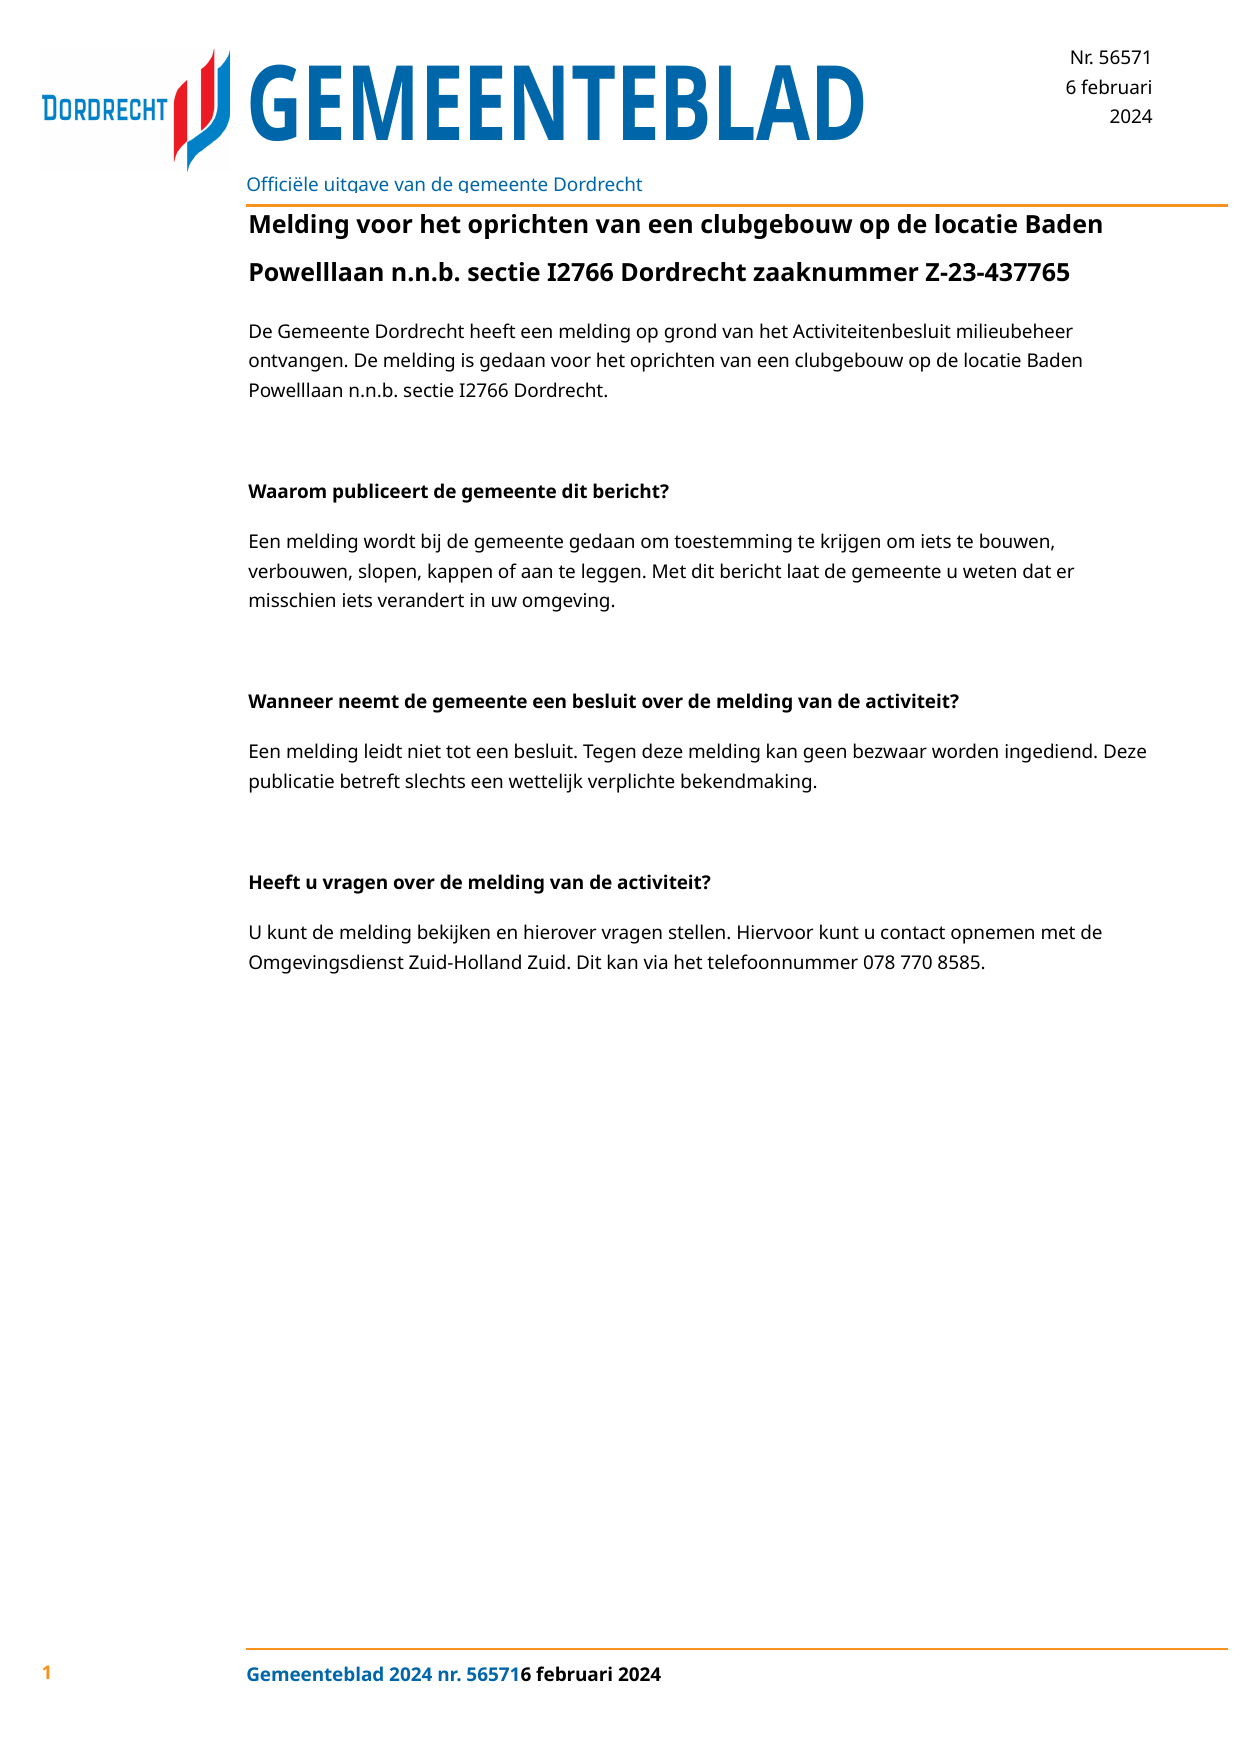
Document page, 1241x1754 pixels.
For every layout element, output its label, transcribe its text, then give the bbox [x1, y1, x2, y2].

text Melding voor het oprichten van een clubgebouw op de locatie Baden Powelllaan n.n.b. sectie I2766 Dordrecht zaaknummer Z-23-437765 [248, 207, 1152, 288]
text Heeft u vragen over de melding van de activiteit? [248, 869, 1152, 895]
text De Gemeente Dordrecht heeft een melding op grond van het Activiteitenbesluit milieubeheer ontvangen. De melding is gedaan voor het oprichten van een clubgebouw op de locatie Baden Powelllaan n.n.b. sectie I2766 Dordrecht. [248, 318, 1152, 403]
text U kunt de melding bekijken en hierover vragen stellen. Hiervoor kunt u contact opnemen met de Omgevingsdienst Zuid-Holland Zuid. Dit kan via het telefoonnummer 078 770 8585. [248, 919, 1152, 975]
text Wanneer neemt de gemeente een besluit over de melding van de activiteit? [248, 688, 1152, 714]
text Waarom publiceert de gemeente dit bericht? [248, 478, 1152, 504]
picture [41, 47, 231, 172]
text Een melding wordt bij de gemeente gedaan om toestemming te krijgen om iets te bouwen, verbouwen, slopen, kappen of aan te leggen. Met dit bericht laat de gemeente u weten dat er misschien iets verandert in uw omgeving. [248, 528, 1152, 613]
text Een melding leidt niet tot een besluit. Tegen deze melding kan geen bezwaar worden ingediend. Deze publicatie betreft slechts een wettelijk verplichte bekendmaking. [248, 739, 1152, 794]
